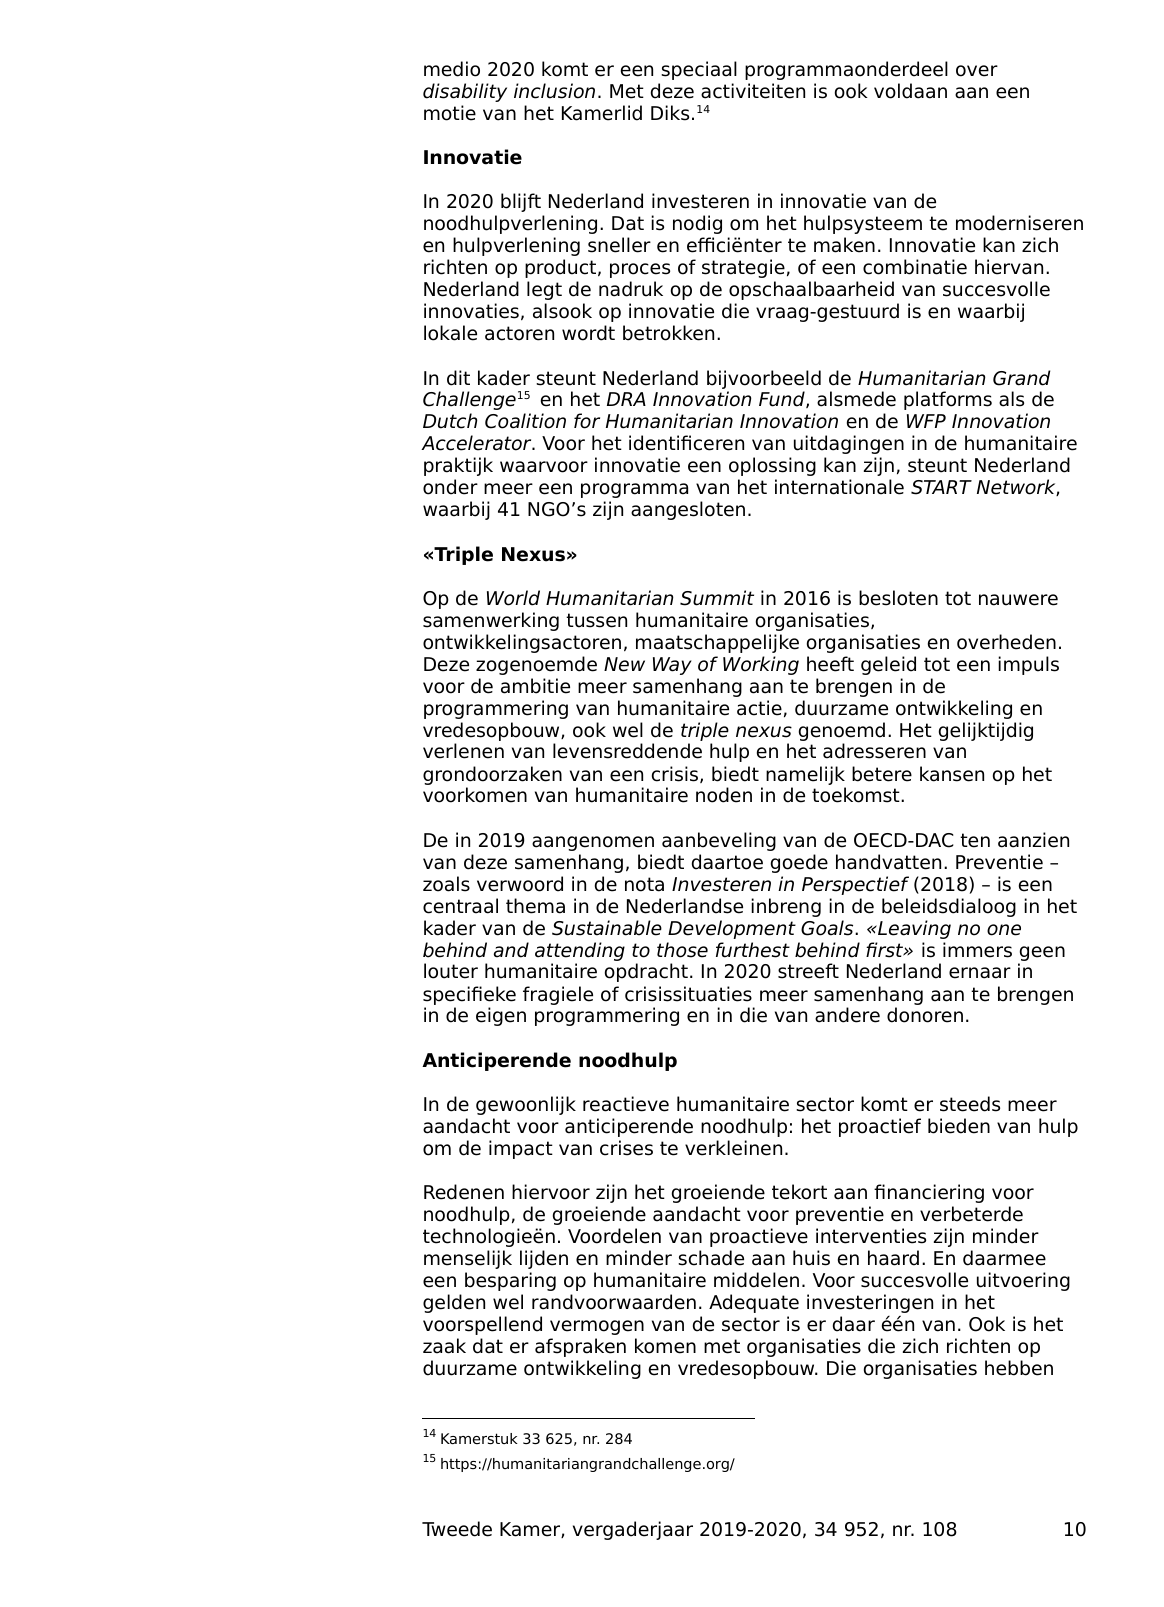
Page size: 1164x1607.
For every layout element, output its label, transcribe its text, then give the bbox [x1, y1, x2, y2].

subtitle «Triple Nexus» [422, 543, 1087, 565]
text De in 2019 aangenomen aanbeveling van de OECD-DAC ten aanzien van deze samenhang, biedt daartoe goede handvatten. Preventie – zoals verwoord in de nota Investeren in Perspectief (2018) – is een centraal thema in de Nederlandse inbreng in de beleidsdialoog in het kader van de Sustainable Development Goals. «Leaving no one behind and attending to those furthest behind first» is immers geen louter humanitaire opdracht. In 2020 streeft Nederland ernaar in specifieke fragiele of crisissituaties meer samenhang aan te brengen in de eigen programmering en in die van andere donoren. [422, 829, 1087, 1027]
text medio 2020 komt er een speciaal programmaonderdeel over disability inclusion. Met deze activiteiten is ook voldaan aan een motie van het Kamerlid Diks. [422, 59, 1087, 125]
text In dit kader steunt Nederland bijvoorbeeld de Humanitarian Grand Challenge en het DRA Innovation Fund, alsmede platforms als de Dutch Coalition for Humanitarian Innovation en de WFP Innovation Accelerator. Voor het identificeren van uitdagingen in de humanitaire praktijk waarvoor innovatie een oplossing kan zijn, steunt Nederland onder meer een programma van het internationale START Network, waarbij 41 NGO’s zijn aangesloten. [422, 367, 1087, 521]
text https://humanitariangrandchallenge.org/ [422, 1452, 1087, 1474]
text Op de World Humanitarian Summit in 2016 is besloten tot nauwere samenwerking tussen humanitaire organisaties, ontwikkelingsactoren, maatschappelijke organisaties en overheden. Deze zogenoemde New Way of Working heeft geleid tot een impuls voor de ambitie meer samenhang aan te brengen in de programmering van humanitaire actie, duurzame ontwikkeling en vredesopbouw, ook wel de triple nexus genoemd. Het gelijktijdig verlenen van levensreddende hulp en het adresseren van grondoorzaken van een crisis, biedt namelijk betere kansen op het voorkomen van humanitaire noden in de toekomst. [422, 588, 1087, 807]
text Redenen hiervoor zijn het groeiende tekort aan financiering voor noodhulp, de groeiende aandacht voor preventie en verbeterde technologieën. Voordelen van proactieve interventies zijn minder menselijk lijden en minder schade aan huis en haard. En daarmee een besparing op humanitaire middelen. Voor succesvolle uitvoering gelden wel randvoorwaarden. Adequate investeringen in het voorspellend vermogen van de sector is er daar één van. Ook is het zaak dat er afspraken komen met organisaties die zich richten op duurzame ontwikkeling en vredesopbouw. Die organisaties hebben [422, 1182, 1087, 1380]
text In 2020 blijft Nederland investeren in innovatie van de noodhulpverlening. Dat is nodig om het hulpsysteem te moderniseren en hulpverlening sneller en efficiënter te maken. Innovatie kan zich richten op product, proces of strategie, of een combinatie hiervan. Nederland legt de nadruk op de opschaalbaarheid van succesvolle innovaties, alsook op innovatie die vraag-gestuurd is en waarbij lokale actoren wordt betrokken. [422, 191, 1087, 345]
text Kamerstuk 33 625, nr. 284 [422, 1427, 1087, 1449]
subtitle Anticiperende noodhulp [422, 1049, 1087, 1072]
text In de gewoonlijk reactieve humanitaire sector komt er steeds meer aandacht voor anticiperende noodhulp: het proactief bieden van hulp om de impact van crises te verkleinen. [422, 1094, 1087, 1160]
subtitle Innovatie [422, 147, 1087, 169]
